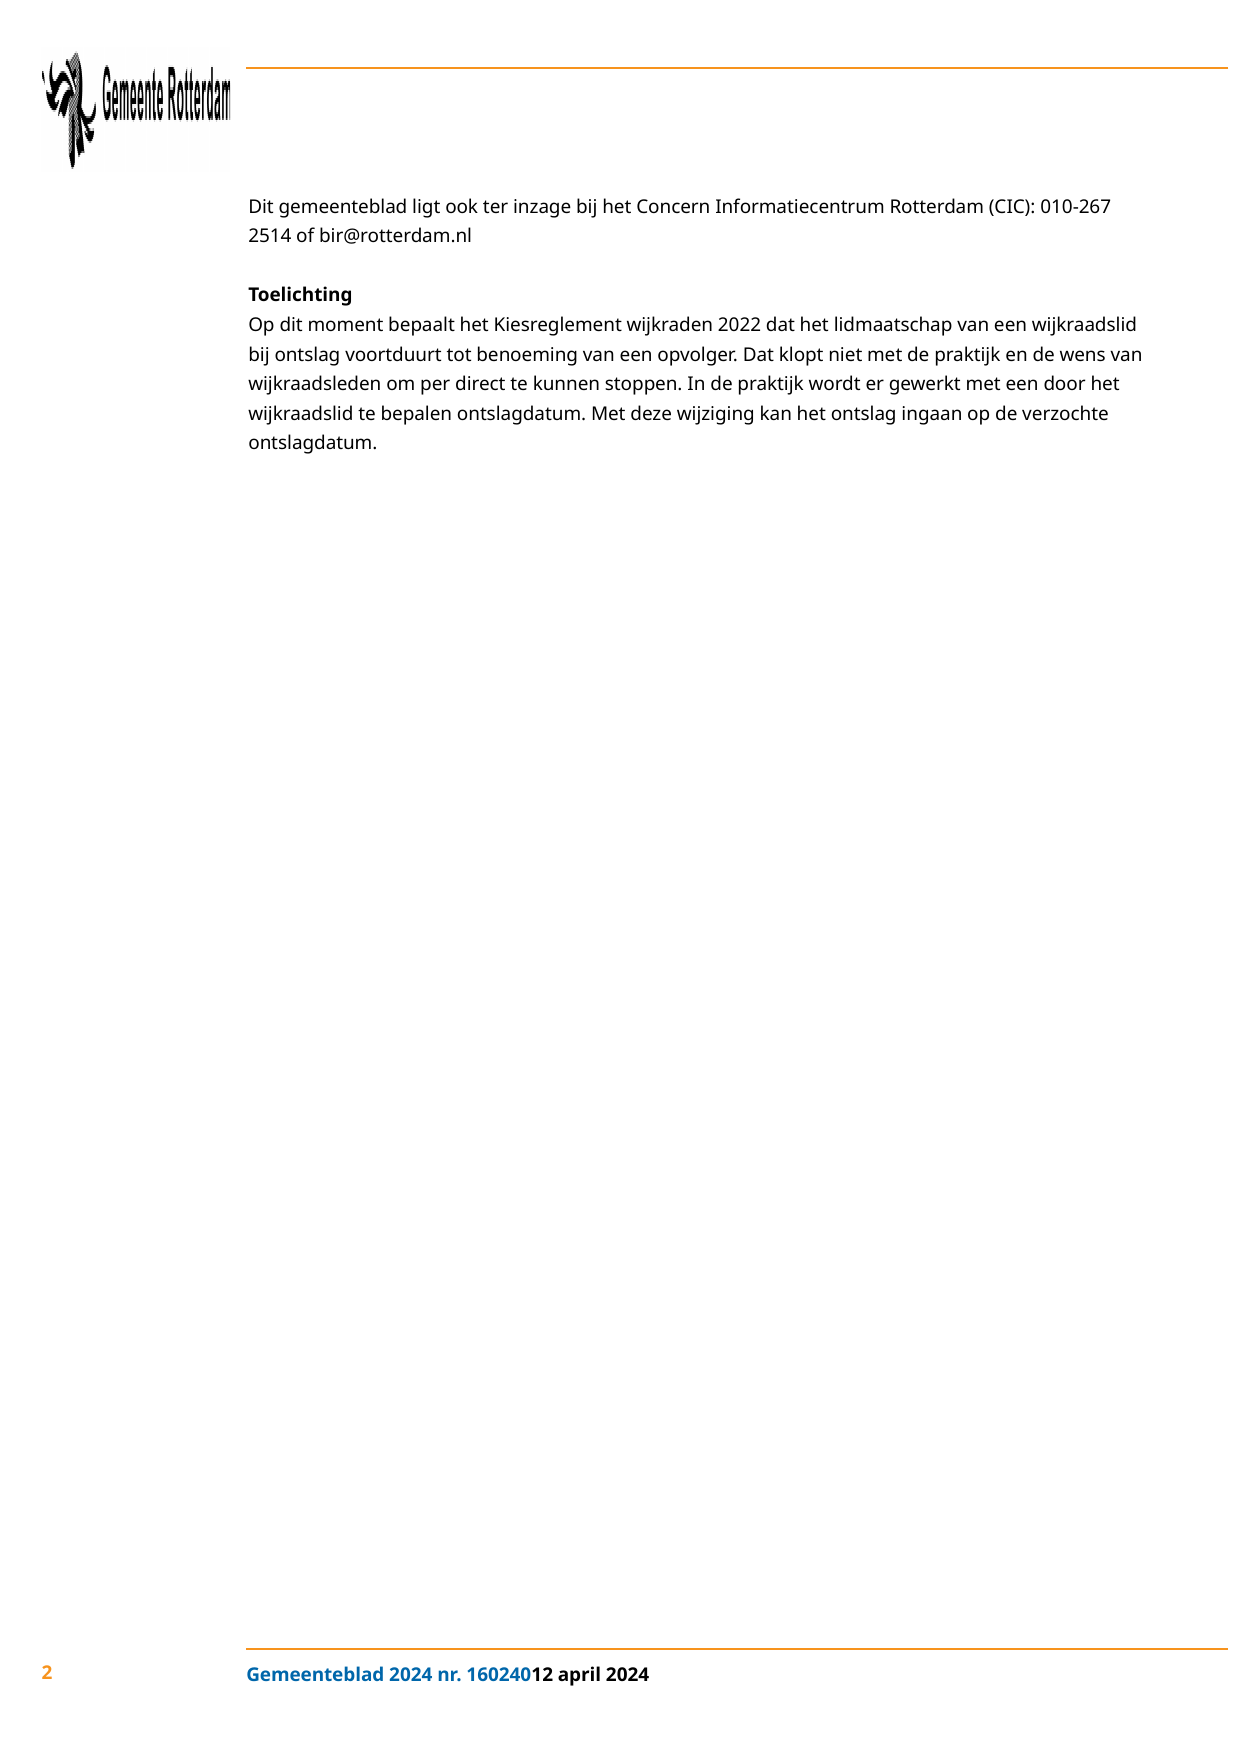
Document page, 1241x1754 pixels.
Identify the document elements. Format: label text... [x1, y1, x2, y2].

picture [41, 47, 231, 172]
text Toelichting [248, 282, 1152, 307]
text Op dit moment bepaalt het Kiesreglement wijkraden 2022 dat het lidmaatschap van een wijkraadslid bij ontslag voortduurt tot benoeming van een opvolger. Dat klopt niet met de praktijk en de wens van wijkraadsleden om per direct te kunnen stoppen. In de praktijk wordt er gewerkt met een door het wijkraadslid te bepalen ontslagdatum. Met deze wijziging kan het ontslag ingaan op de verzochte ontslagdatum. [248, 311, 1152, 455]
text Dit gemeenteblad ligt ook ter inzage bij het Concern Informatiecentrum Rotterdam (CIC): 010-267 2514 of bir@rotterdam.nl [248, 193, 1152, 248]
